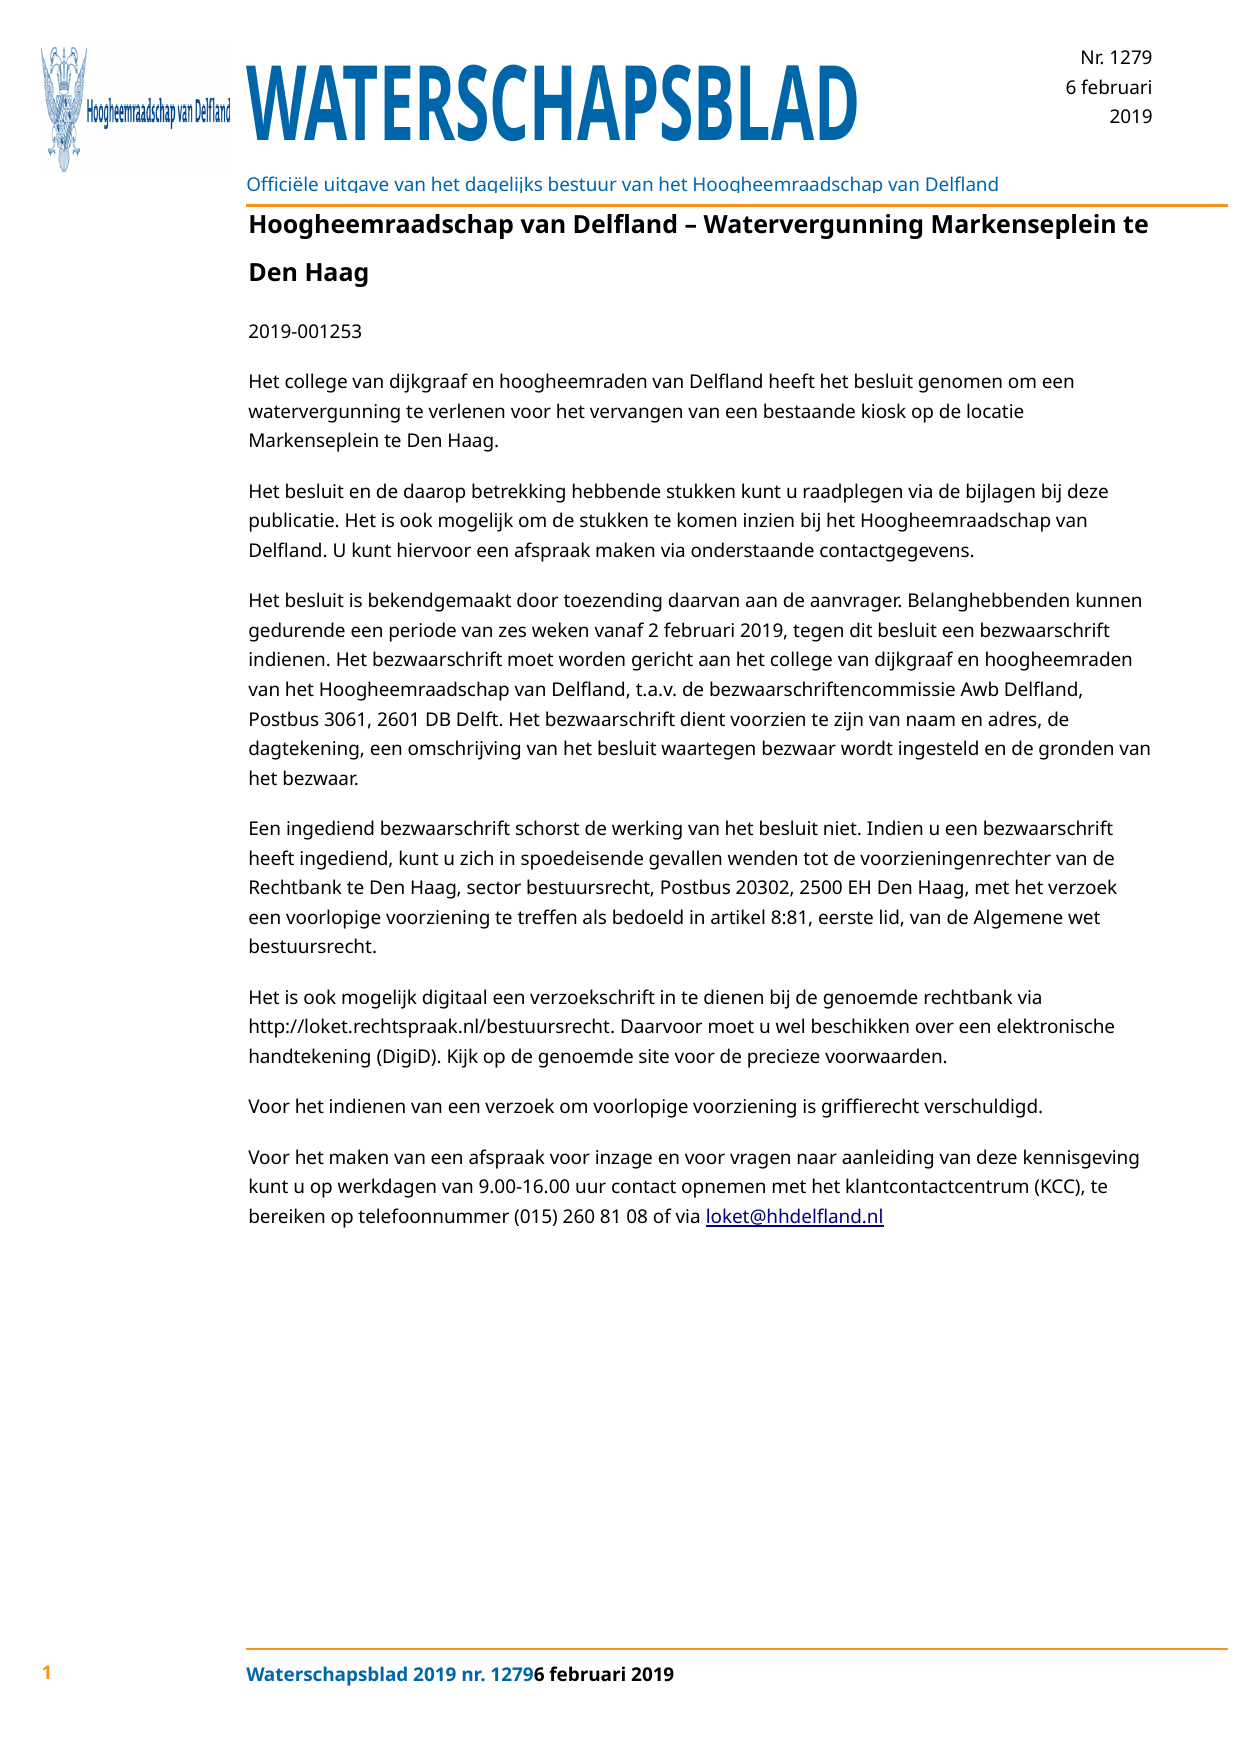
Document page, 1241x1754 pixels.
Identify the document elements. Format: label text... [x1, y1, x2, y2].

picture [41, 47, 231, 172]
text Het besluit en de daarop betrekking hebbende stukken kunt u raadplegen via de bijlagen bij deze publicatie. Het is ook mogelijk om de stukken te komen inzien bij het Hoogheemraadschap van Delfland. U kunt hiervoor een afspraak maken via onderstaande contactgegevens. [248, 478, 1152, 563]
text Het college van dijkgraaf en hoogheemraden van Delfland heeft het besluit genomen om een watervergunning te verlenen voor het vervangen van een bestaande kiosk op de locatie Markenseplein te Den Haag. [248, 368, 1152, 453]
text Hoogheemraadschap van Delfland – Watervergunning Markenseplein te Den Haag [248, 207, 1152, 288]
text Het is ook mogelijk digitaal een verzoekschrift in te dienen bij de genoemde rechtbank via http://loket.rechtspraak.nl/bestuursrecht. Daarvoor moet u wel beschikken over een elektronische handtekening (DigiD). Kijk op de genoemde site voor de precieze voorwaarden. [248, 984, 1152, 1069]
text Een ingediend bezwaarschrift schorst de werking van het besluit niet. Indien u een bezwaarschrift heeft ingediend, kunt u zich in spoedeisende gevallen wenden tot de voorzieningenrechter van de Rechtbank te Den Haag, sector bestuursrecht, Postbus 20302, 2500 EH Den Haag, met het verzoek een voorlopige voorziening te treffen als bedoeld in artikel 8:81, eerste lid, van de Algemene wet bestuursrecht. [248, 815, 1152, 959]
text 2019-001253 [248, 318, 1152, 344]
text Voor het maken van een afspraak voor inzage en voor vragen naar aanleiding van deze kennisgeving kunt u op werkdagen van 9.00-16.00 uur contact opnemen met het klantcontactcentrum (KCC), te bereiken op telefoonnummer (015) 260 81 08 of via loket@hhdelfland.nl [248, 1144, 1152, 1229]
text Voor het indienen van een verzoek om voorlopige voorziening is griffierecht verschuldigd. [248, 1094, 1152, 1119]
text Het besluit is bekendgemaakt door toezending daarvan aan de aanvrager. Belanghebbenden kunnen gedurende een periode van zes weken vanaf 2 februari 2019, tegen dit besluit een bezwaarschrift indienen. Het bezwaarschrift moet worden gericht aan het college van dijkgraaf en hoogheemraden van het Hoogheemraadschap van Delfland, t.a.v. de bezwaarschriftencommissie Awb Delfland, Postbus 3061, 2601 DB Delft. Het bezwaarschrift dient voorzien te zijn van naam en adres, de dagtekening, een omschrijving van het besluit waartegen bezwaar wordt ingesteld en de gronden van het bezwaar. [248, 587, 1152, 791]
